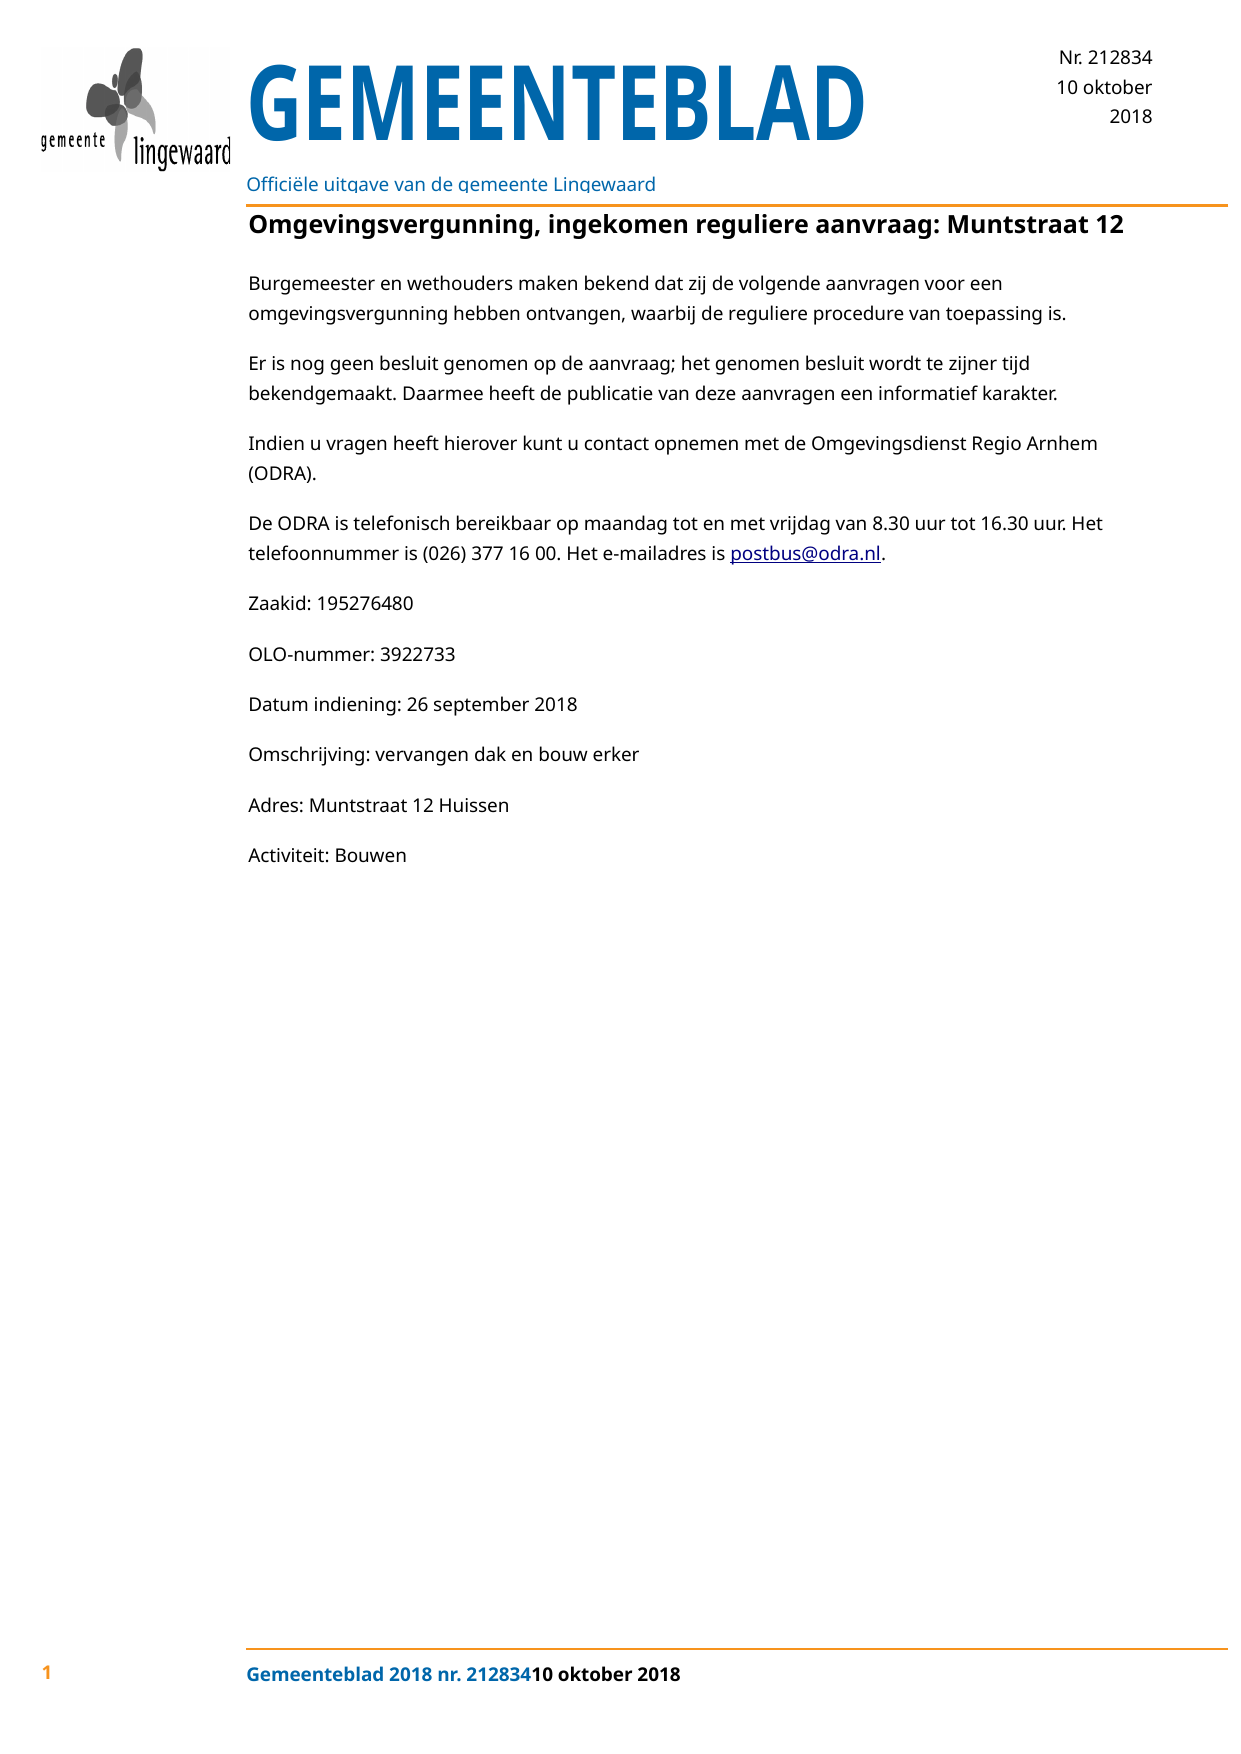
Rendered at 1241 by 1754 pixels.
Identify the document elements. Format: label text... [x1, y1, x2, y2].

text OLO-nummer: 3922733 [248, 641, 1152, 666]
text Omschrijving: vervangen dak en bouw erker [248, 742, 1152, 767]
text De ODRA is telefonisch bereikbaar op maandag tot en met vrijdag van 8.30 uur tot 16.30 uur. Het telefoonnummer is (026) 377 16 00. Het e-mailadres is postbus@odra.nl. [248, 510, 1152, 566]
text Adres: Muntstraat 12 Huissen [248, 792, 1152, 818]
text Burgemeester en wethouders maken bekend dat zij de volgende aanvragen voor een omgevingsvergunning hebben ontvangen, waarbij de reguliere procedure van toepassing is. [248, 270, 1152, 326]
text Datum indiening: 26 september 2018 [248, 691, 1152, 717]
picture [41, 47, 231, 172]
text Omgevingsvergunning, ingekomen reguliere aanvraag: Muntstraat 12 [248, 207, 1152, 241]
text Indien u vragen heeft hierover kunt u contact opnemen met de Omgevingsdienst Regio Arnhem (ODRA). [248, 430, 1152, 486]
text Er is nog geen besluit genomen op de aanvraag; het genomen besluit wordt te zijner tijd bekendgemaakt. Daarmee heeft de publicatie van deze aanvragen een informatief karakter. [248, 350, 1152, 406]
text Zaakid: 195276480 [248, 590, 1152, 616]
text Activiteit: Bouwen [248, 842, 1152, 868]
